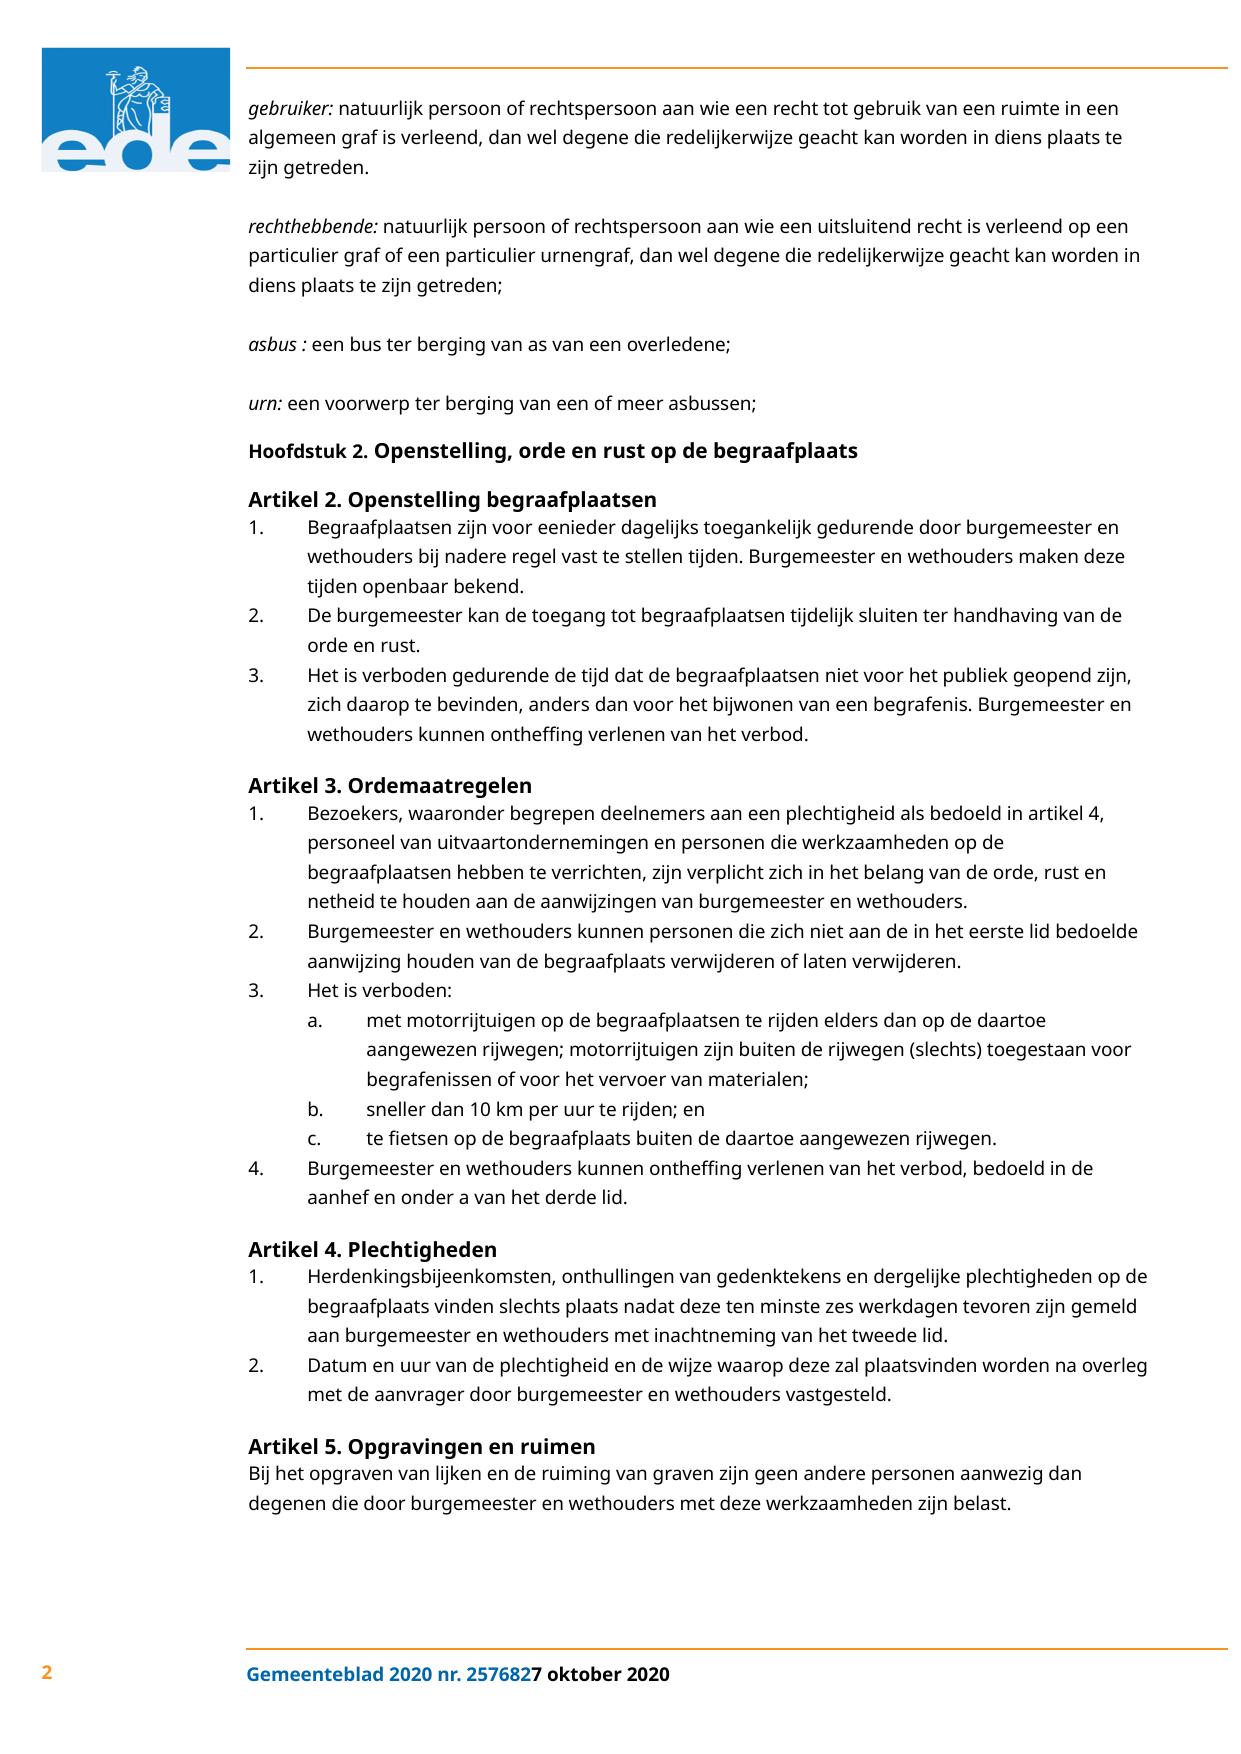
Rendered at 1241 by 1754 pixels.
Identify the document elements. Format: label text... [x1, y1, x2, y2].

list De burgemeester kan de toegang tot begraafplaatsen tijdelijk sluiten ter handhaving van de orde en rust. [248, 603, 1152, 658]
list Het is verboden: [248, 977, 1152, 1003]
list Datum en uur van de plechtigheid en de wijze waarop deze zal plaatsvinden worden na overleg met de aanvrager door burgemeester en wethouders vastgesteld. [248, 1352, 1152, 1407]
list Herdenkingsbijeenkomsten, onthullingen van gedenktekens en dergelijke plechtigheden op de begraafplaats vinden slechts plaats nadat deze ten minste zes werkdagen tevoren zijn gemeld aan burgemeester en wethouders met inachtneming van het tweede lid. [248, 1263, 1152, 1348]
list Burgemeester en wethouders kunnen personen die zich niet aan de in het eerste lid bedoelde aanwijzing houden van de begraafplaats verwijderen of laten verwijderen. [248, 918, 1152, 973]
text Artikel 3. Ordemaatregelen [248, 771, 1152, 800]
list te fietsen op de begraafplaats buiten de daartoe aangewezen rijwegen. [307, 1125, 1152, 1151]
list Het is verboden gedurende de tijd dat de begraafplaatsen niet voor het publiek geopend zijn, zich daarop te bevinden, anders dan voor het bijwonen van een begrafenis. Burgemeester en wethouders kunnen ontheffing verlenen van het verbod. [248, 662, 1152, 747]
text Bij het opgraven van lijken en de ruiming van graven zijn geen andere personen aanwezig dan degenen die door burgemeester en wethouders met deze werkzaamheden zijn belast. [248, 1461, 1152, 1516]
text urn: een voorwerp ter berging van een of meer asbussen; [248, 391, 1152, 416]
list Bezoekers, waaronder begrepen deelnemers aan een plechtigheid als bedoeld in artikel 4, personeel van uitvaartondernemingen en personen die werkzaamheden op de begraafplaatsen hebben te verrichten, zijn verplicht zich in het belang van de orde, rust en netheid te houden aan de aanwijzingen van burgemeester en wethouders. [248, 800, 1152, 914]
text gebruiker: natuurlijk persoon of rechtspersoon aan wie een recht tot gebruik van een ruimte in een algemeen graf is verleend, dan wel degene die redelijkerwijze geacht kan worden in diens plaats te zijn getreden. [248, 95, 1152, 180]
list Begraafplaatsen zijn voor eenieder dagelijks toegankelijk gedurende door burgemeester en wethouders bij nadere regel vast te stellen tijden. Burgemeester en wethouders maken deze tijden openbaar bekend. [248, 514, 1152, 599]
list met motorrijtuigen op de begraafplaatsen te rijden elders dan op de daartoe aangewezen rijwegen; motorrijtuigen zijn buiten de rijwegen (slechts) toegestaan voor begrafenissen of voor het vervoer van materialen; [307, 1007, 1152, 1092]
picture [41, 47, 231, 172]
text asbus : een bus ter berging van as van een overledene; [248, 331, 1152, 357]
list Burgemeester en wethouders kunnen ontheffing verlenen van het verbod, bedoeld in de aanhef en onder a van het derde lid. [248, 1155, 1152, 1210]
list sneller dan 10 km per uur te rijden; en [307, 1096, 1152, 1121]
text Hoofdstuk 2. Openstelling, orde en rust op de begraafplaats [248, 436, 1152, 465]
text Artikel 2. Openstelling begraafplaatsen [248, 486, 1152, 514]
text rechthebbende: natuurlijk persoon of rechtspersoon aan wie een uitsluitend recht is verleend op een particulier graf of een particulier urnengraf, dan wel degene die redelijkerwijze geacht kan worden in diens plaats te zijn getreden; [248, 213, 1152, 298]
text Artikel 5. Opgravingen en ruimen [248, 1432, 1152, 1461]
text Artikel 4. Plechtigheden [248, 1235, 1152, 1263]
